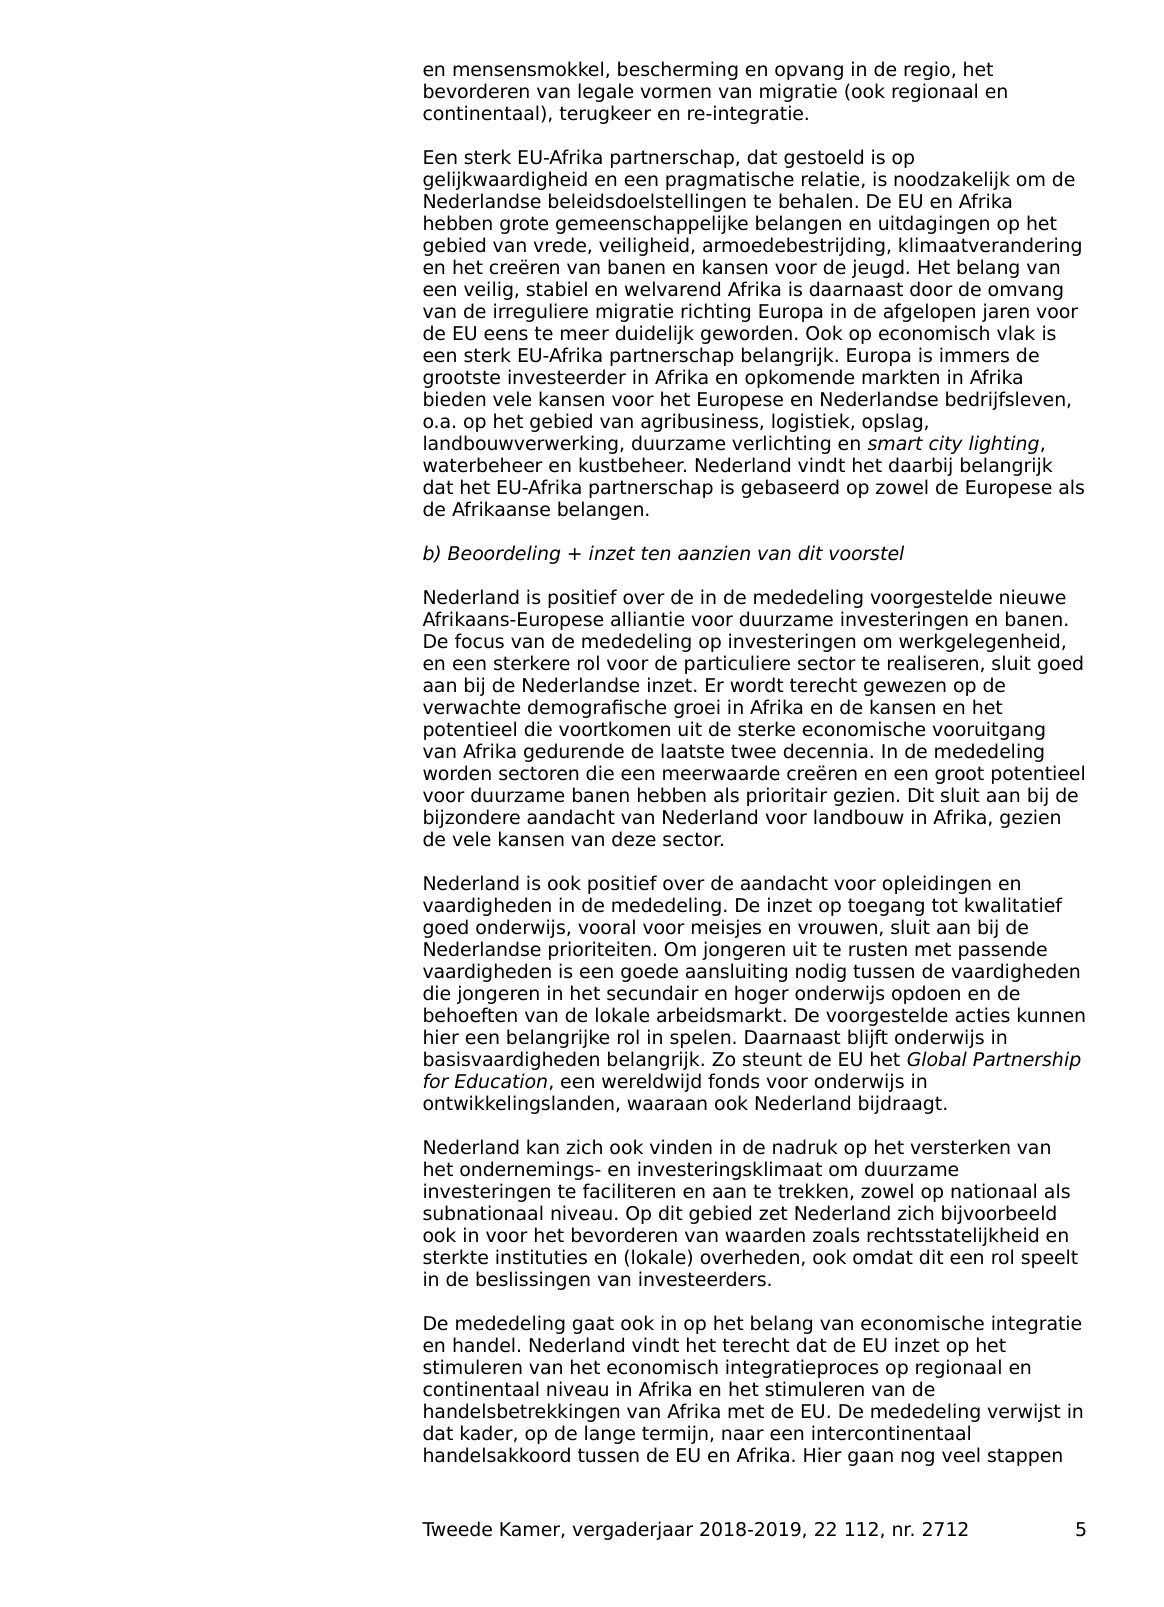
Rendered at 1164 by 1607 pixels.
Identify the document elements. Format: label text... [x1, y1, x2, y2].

text Een sterk EU-Afrika partnerschap, dat gestoeld is op gelijkwaardigheid en een pragmatische relatie, is noodzakelijk om de Nederlandse beleidsdoelstellingen te behalen. De EU en Afrika hebben grote gemeenschappelijke belangen en uitdagingen op het gebied van vrede, veiligheid, armoedebestrijding, klimaatverandering en het creëren van banen en kansen voor de jeugd. Het belang van een veilig, stabiel en welvarend Afrika is daarnaast door de omvang van de irreguliere migratie richting Europa in de afgelopen jaren voor de EU eens te meer duidelijk geworden. Ook op economisch vlak is een sterk EU-Afrika partnerschap belangrijk. Europa is immers de grootste investeerder in Afrika en opkomende markten in Afrika bieden vele kansen voor het Europese en Nederlandse bedrijfsleven, o.a. op het gebied van agribusiness, logistiek, opslag, landbouwverwerking, duurzame verlichting en smart city lighting, waterbeheer en kustbeheer. Nederland vindt het daarbij belangrijk dat het EU-Afrika partnerschap is gebaseerd op zowel de Europese als de Afrikaanse belangen. [422, 147, 1087, 521]
text Nederland is positief over de in de mededeling voorgestelde nieuwe Afrikaans-Europese alliantie voor duurzame investeringen en banen. De focus van de mededeling op investeringen om werkgelegenheid, en een sterkere rol voor de particuliere sector te realiseren, sluit goed aan bij de Nederlandse inzet. Er wordt terecht gewezen op de verwachte demografische groei in Afrika en de kansen en het potentieel die voortkomen uit de sterke economische vooruitgang van Afrika gedurende de laatste twee decennia. In de mededeling worden sectoren die een meerwaarde creëren en een groot potentieel voor duurzame banen hebben als prioritair gezien. Dit sluit aan bij de bijzondere aandacht van Nederland voor landbouw in Afrika, gezien de vele kansen van deze sector. [422, 587, 1087, 851]
subtitle b) Beoordeling + inzet ten aanzien van dit voorstel [422, 543, 1087, 565]
text en mensensmokkel, bescherming en opvang in de regio, het bevorderen van legale vormen van migratie (ook regionaal en continentaal), terugkeer en re-integratie. [422, 59, 1087, 125]
text Nederland kan zich ook vinden in de nadruk op het versterken van het ondernemings- en investeringsklimaat om duurzame investeringen te faciliteren en aan te trekken, zowel op nationaal als subnationaal niveau. Op dit gebied zet Nederland zich bijvoorbeeld ook in voor het bevorderen van waarden zoals rechtsstatelijkheid en sterkte instituties en (lokale) overheden, ook omdat dit een rol speelt in de beslissingen van investeerders. [422, 1137, 1087, 1291]
text Nederland is ook positief over de aandacht voor opleidingen en vaardigheden in de mededeling. De inzet op toegang tot kwalitatief goed onderwijs, vooral voor meisjes en vrouwen, sluit aan bij de Nederlandse prioriteiten. Om jongeren uit te rusten met passende vaardigheden is een goede aansluiting nodig tussen de vaardigheden die jongeren in het secundair en hoger onderwijs opdoen en de behoeften van de lokale arbeidsmarkt. De voorgestelde acties kunnen hier een belangrijke rol in spelen. Daarnaast blijft onderwijs in basisvaardigheden belangrijk. Zo steunt de EU het Global Partnership for Education, een wereldwijd fonds voor onderwijs in ontwikkelingslanden, waaraan ook Nederland bijdraagt. [422, 873, 1087, 1115]
text De mededeling gaat ook in op het belang van economische integratie en handel. Nederland vindt het terecht dat de EU inzet op het stimuleren van het economisch integratieproces op regionaal en continentaal niveau in Afrika en het stimuleren van de handelsbetrekkingen van Afrika met de EU. De mededeling verwijst in dat kader, op de lange termijn, naar een intercontinentaal handelsakkoord tussen de EU en Afrika. Hier gaan nog veel stappen [422, 1313, 1087, 1467]
